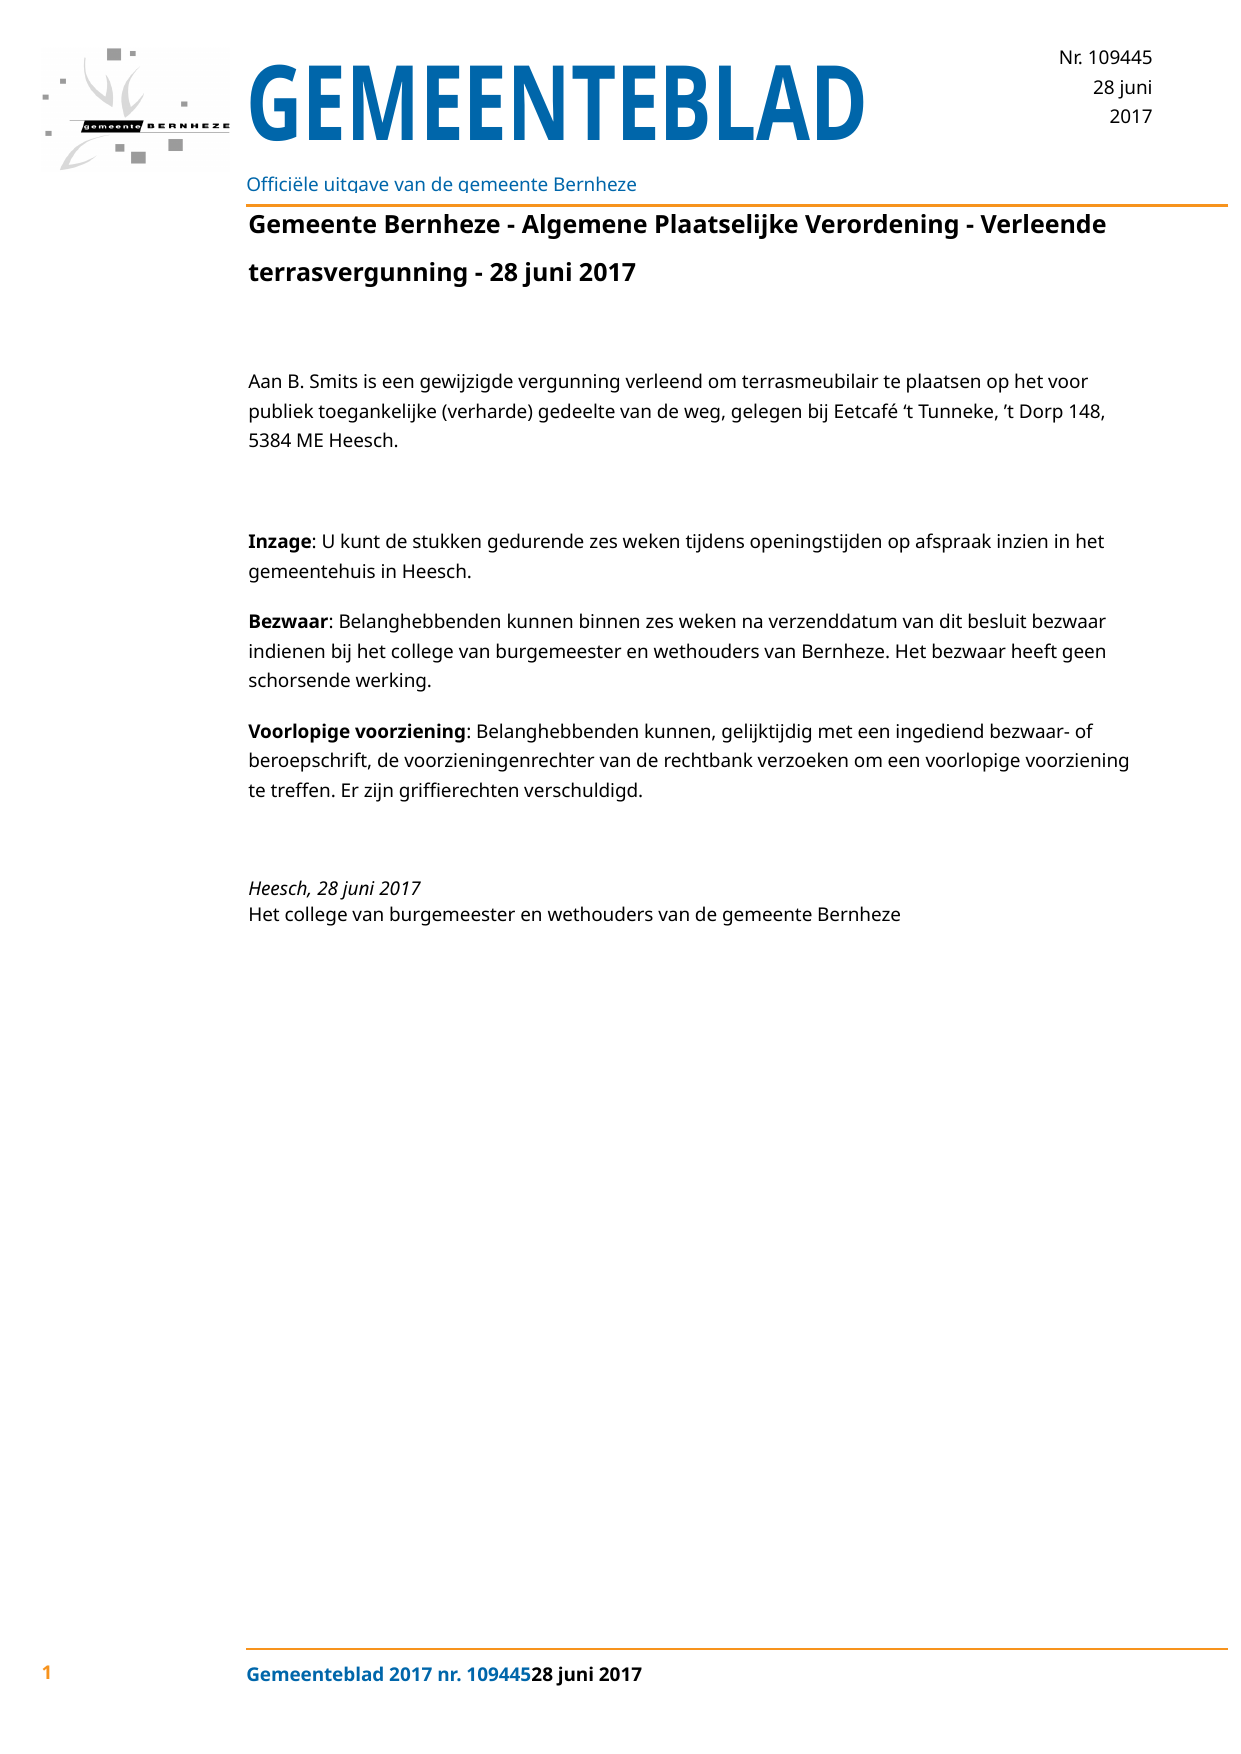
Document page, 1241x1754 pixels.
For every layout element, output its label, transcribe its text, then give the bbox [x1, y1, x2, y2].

picture [41, 47, 231, 172]
text Heesch, 28 juni 2017 [248, 875, 1152, 901]
text Gemeente Bernheze - Algemene Plaatselijke Verordening - Verleende terrasvergunning - 28 juni 2017 [248, 207, 1152, 288]
text Bezwaar: Belanghebbenden kunnen binnen zes weken na verzenddatum van dit besluit bezwaar indienen bij het college van burgemeester en wethouders van Bernheze. Het bezwaar heeft geen schorsende werking. [248, 608, 1152, 693]
text Het college van burgemeester en wethouders van de gemeente Bernheze [248, 901, 1152, 927]
text Aan B. Smits is een gewijzigde vergunning verleend om terrasmeubilair te plaatsen op het voor publiek toegankelijke (verharde) gedeelte van de weg, gelegen bij Eetcafé ‘t Tunneke, ’t Dorp 148, 5384 ME Heesch. [248, 368, 1152, 453]
text Voorlopige voorziening: Belanghebbenden kunnen, gelijktijdig met een ingediend bezwaar- of beroepschrift, de voorzieningenrechter van de rechtbank verzoeken om een voorlopige voorziening te treffen. Er zijn griffierechten verschuldigd. [248, 718, 1152, 803]
text Inzage: U kunt de stukken gedurende zes weken tijdens openingstijden op afspraak inzien in het gemeentehuis in Heesch. [248, 528, 1152, 584]
